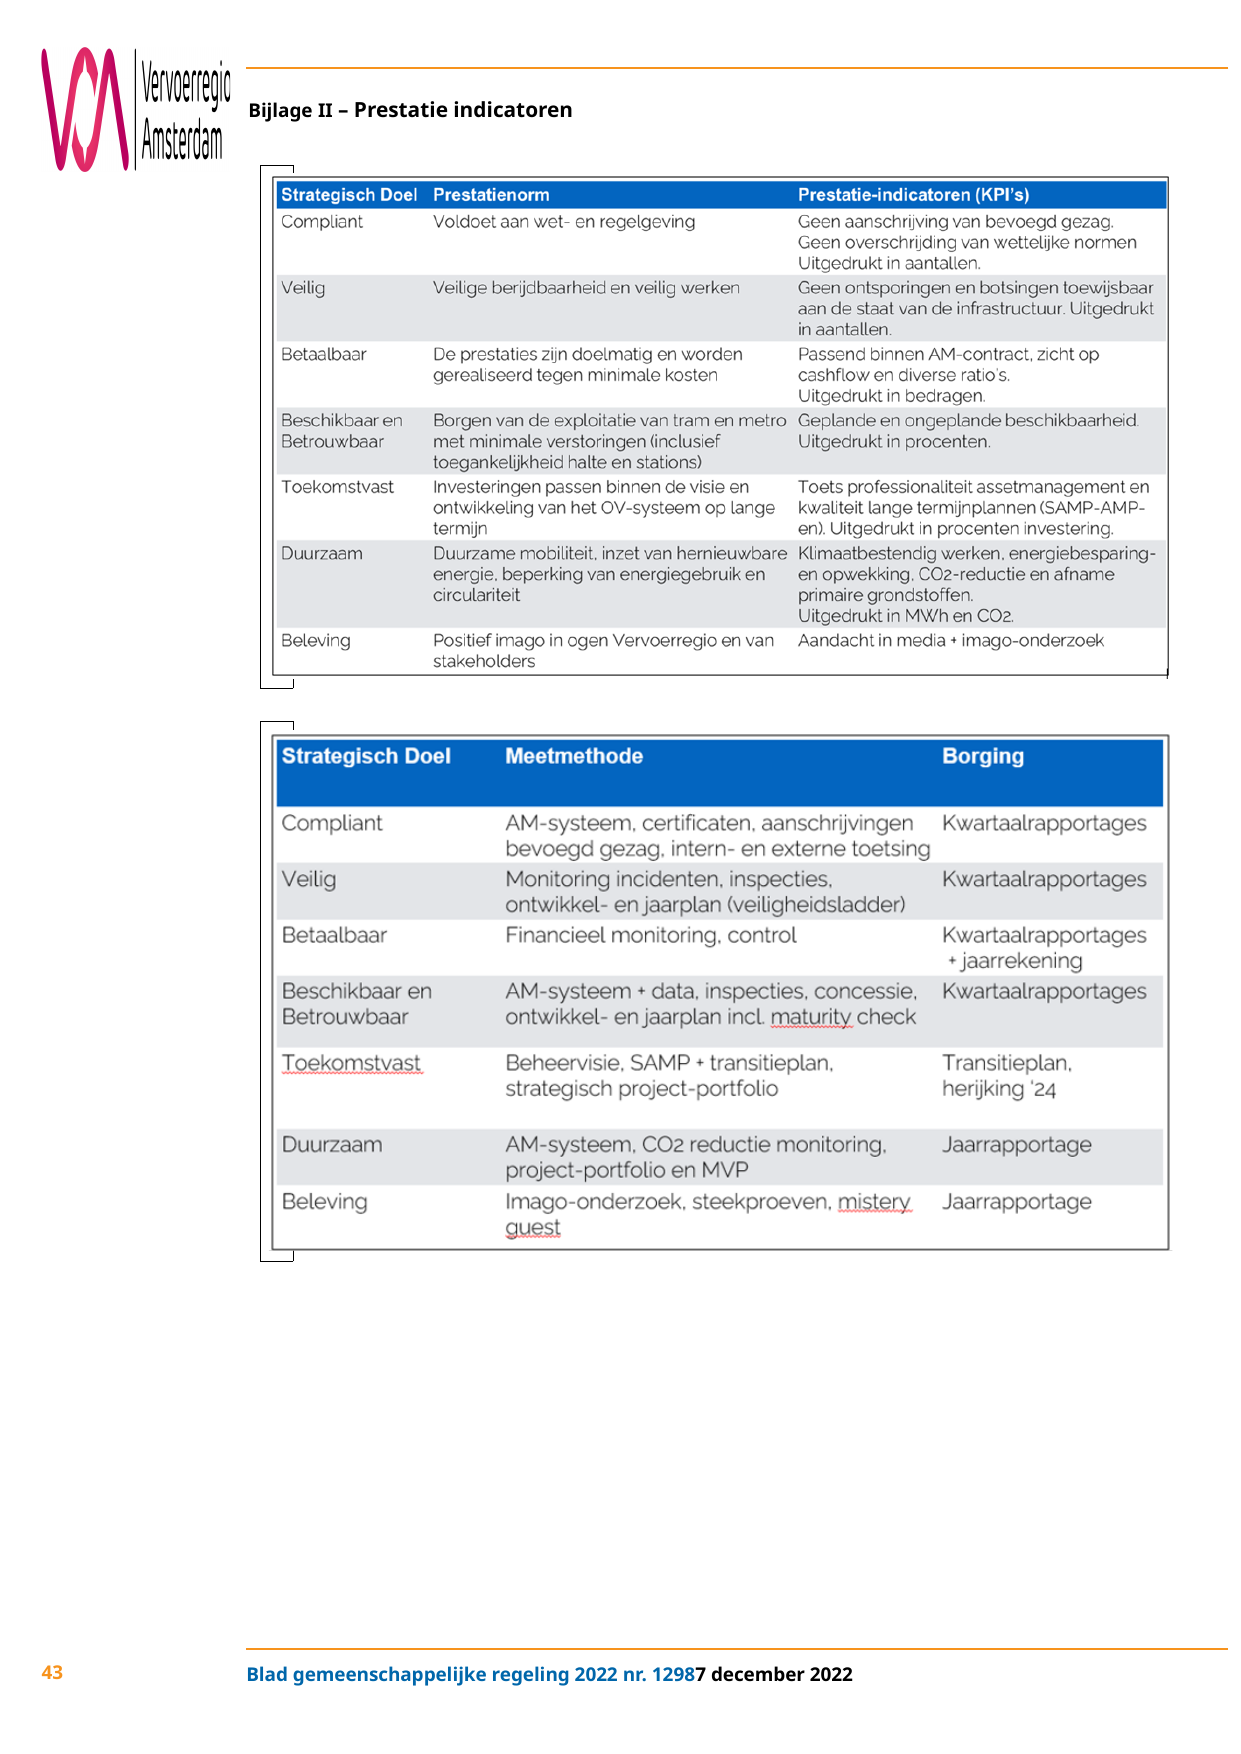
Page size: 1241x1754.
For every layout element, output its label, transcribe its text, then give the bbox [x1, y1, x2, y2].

picture [268, 730, 1173, 1252]
text Bijlage II – Prestatie indicatoren [248, 95, 1152, 123]
picture [41, 47, 231, 172]
picture [268, 173, 1173, 679]
